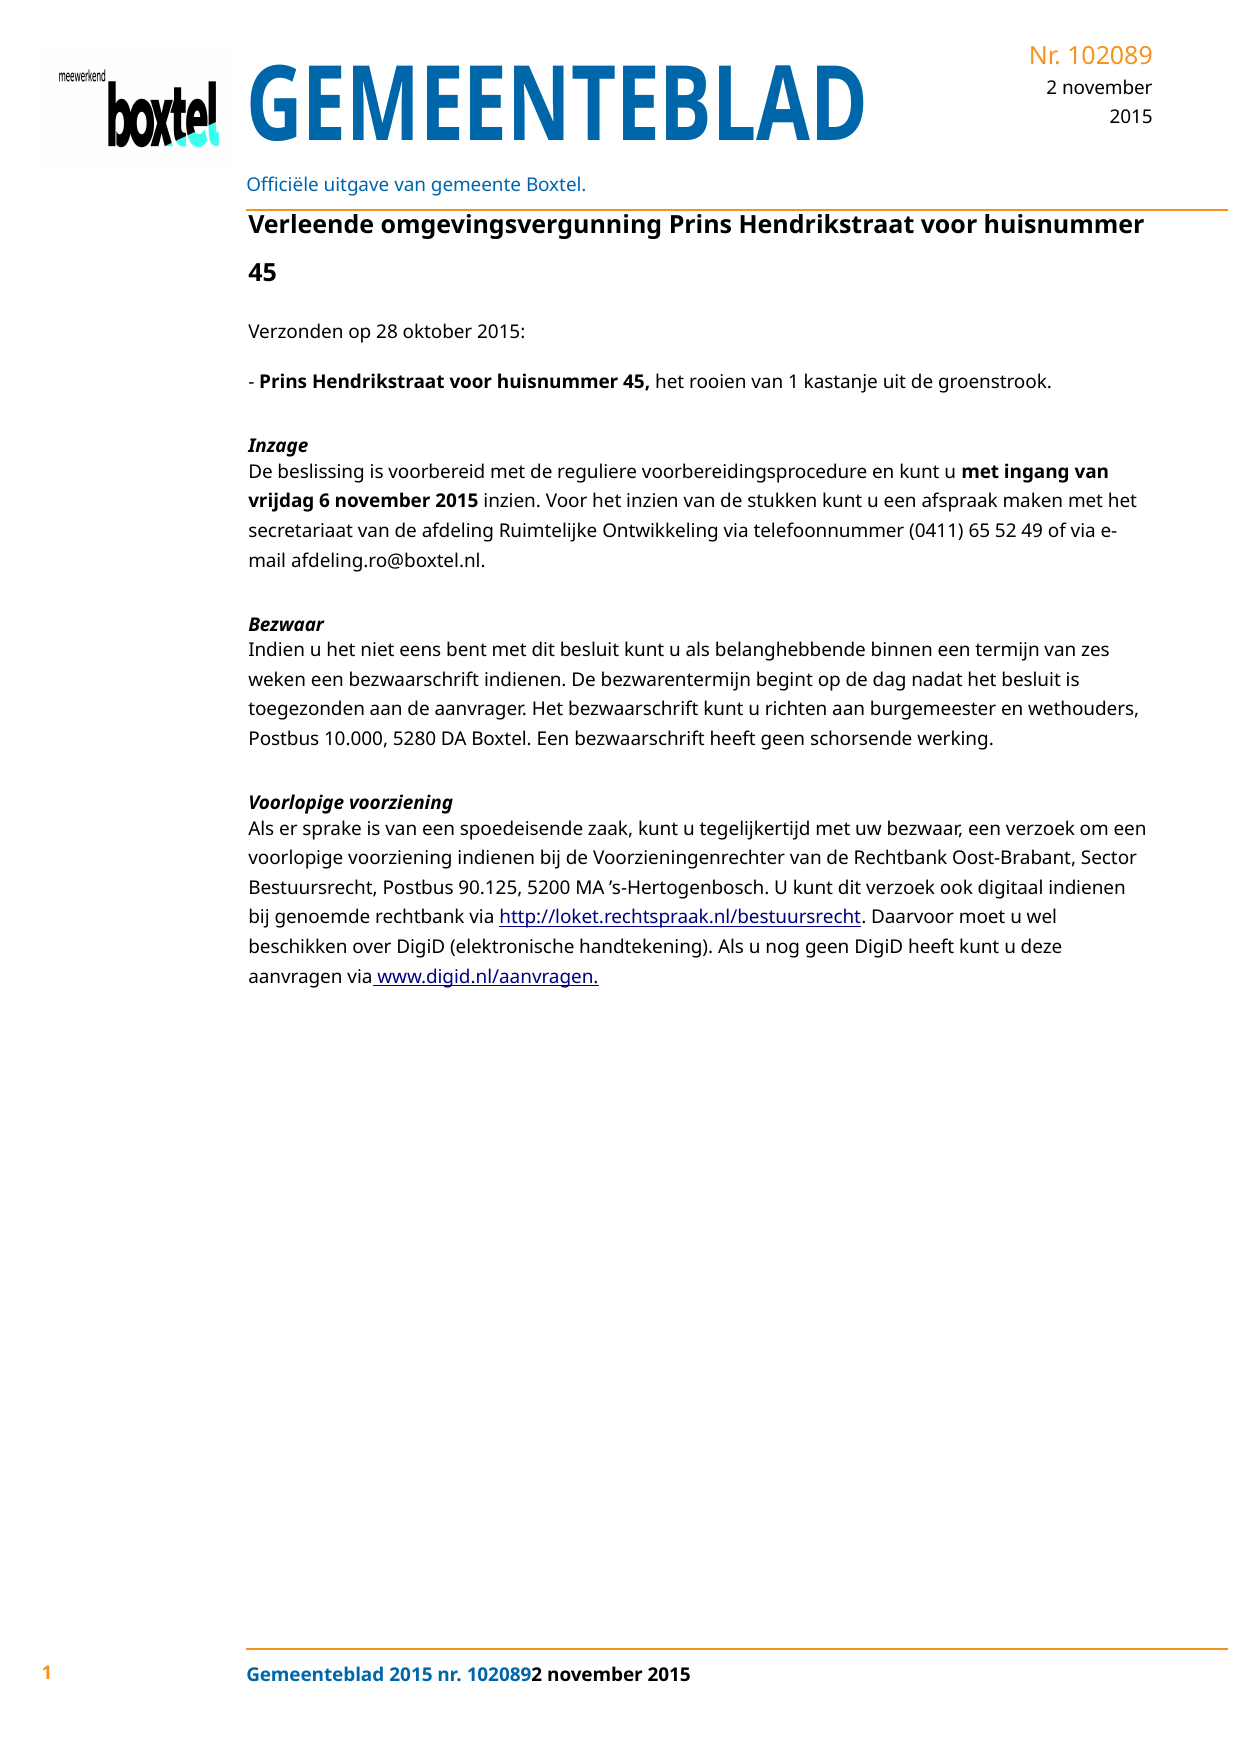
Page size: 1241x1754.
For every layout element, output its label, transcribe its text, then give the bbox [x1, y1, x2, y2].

text - Prins Hendrikstraat voor huisnummer 45, het rooien van 1 kastanje uit de groenstrook. [248, 368, 1152, 394]
text Verzonden op 28 oktober 2015: [248, 318, 1152, 344]
text Indien u het niet eens bent met dit besluit kunt u als belanghebbende binnen een termijn van zes weken een bezwaarschrift indienen. De bezwarentermijn begint op de dag nadat het besluit is toegezonden aan de aanvrager. Het bezwaarschrift kunt u richten aan burgemeester en wethouders, Postbus 10.000, 5280 DA Boxtel. Een bezwaarschrift heeft geen schorsende werking. [248, 636, 1152, 751]
text Voorlopige voorziening [248, 789, 1152, 815]
text Inzage [248, 432, 1152, 458]
text Bezwaar [248, 611, 1152, 636]
text Verleende omgevingsvergunning Prins Hendrikstraat voor huisnummer 45 [248, 211, 1152, 288]
text Als er sprake is van een spoedeisende zaak, kunt u tegelijkertijd met uw bezwaar, een verzoek om een voorlopige voorziening indienen bij de Voorzieningenrechter van de Rechtbank Oost-Brabant, Sector Bestuursrecht, Postbus 90.125, 5200 MA ’s-Hertogenbosch. U kunt dit verzoek ook digitaal indienen bij genoemde rechtbank via http://loket.rechtspraak.nl/bestuursrecht. Daarvoor moet u wel beschikken over DigiD (elektronische handtekening). Als u nog geen DigiD heeft kunt u deze aanvragen via www.digid.nl/aanvragen. [248, 815, 1152, 988]
picture [41, 47, 231, 172]
text De beslissing is voorbereid met de reguliere voorbereidingsprocedure en kunt u met ingang van vrijdag 6 november 2015 inzien. Voor het inzien van de stukken kunt u een afspraak maken met het secretariaat van de afdeling Ruimtelijke Ontwikkeling via telefoonnummer (0411) 65 52 49 of via e-mail afdeling.ro@boxtel.nl. [248, 458, 1152, 572]
